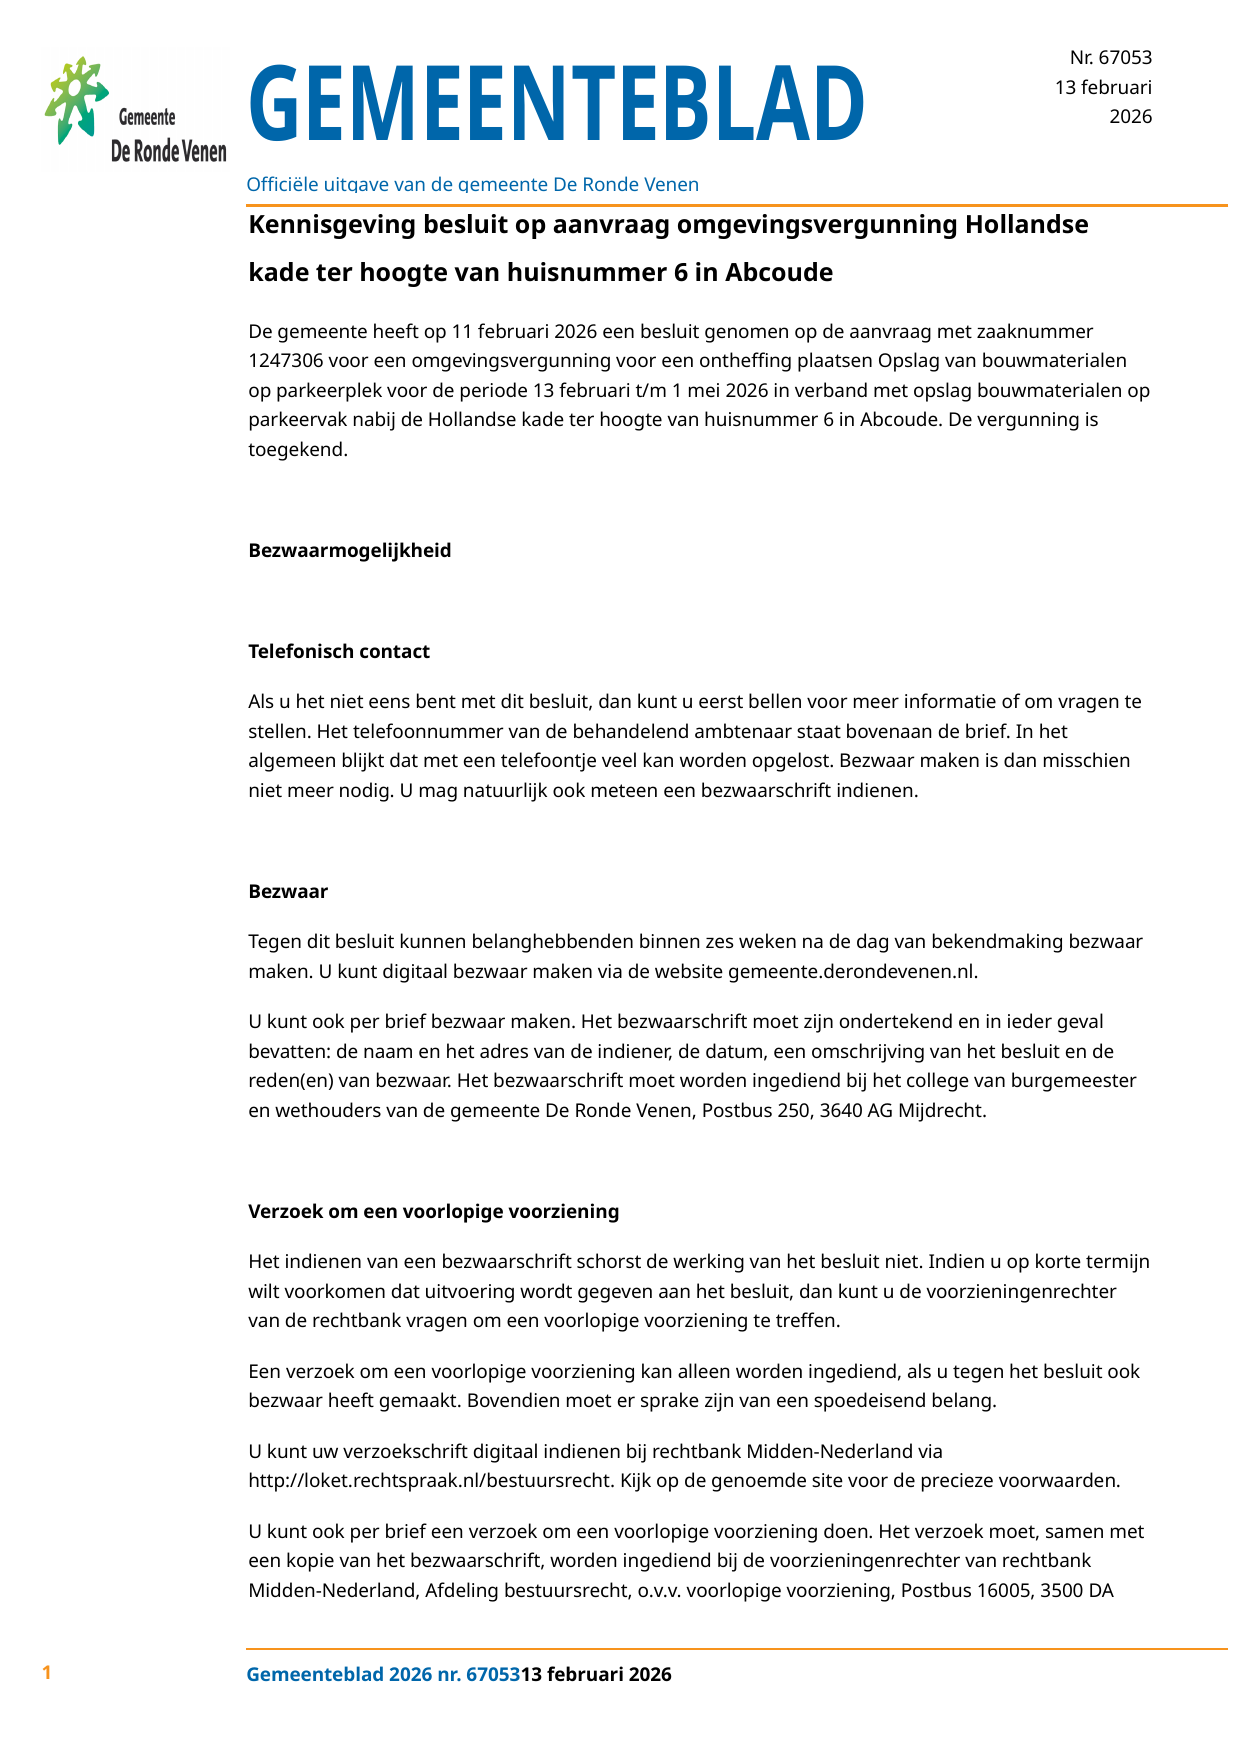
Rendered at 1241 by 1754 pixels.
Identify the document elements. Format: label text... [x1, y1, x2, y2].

text Verzoek om een voorlopige voorziening [248, 1198, 1152, 1224]
text De gemeente heeft op 11 februari 2026 een besluit genomen op de aanvraag met zaaknummer 1247306 voor een omgevingsvergunning voor een ontheffing plaatsen Opslag van bouwmaterialen op parkeerplek voor de periode 13 februari t/m 1 mei 2026 in verband met opslag bouwmaterialen op parkeervak nabij de Hollandse kade ter hoogte van huisnummer 6 in Abcoude. De vergunning is toegekend. [248, 318, 1152, 462]
text Tegen dit besluit kunnen belanghebbenden binnen zes weken na de dag van bekendmaking bezwaar maken. U kunt digitaal bezwaar maken via de website gemeente.derondevenen.nl. [248, 928, 1152, 984]
text Telefonisch contact [248, 638, 1152, 664]
text Een verzoek om een voorlopige voorziening kan alleen worden ingediend, als u tegen het besluit ook bezwaar heeft gemaakt. Bovendien moet er sprake zijn van een spoedeisend belang. [248, 1358, 1152, 1413]
text U kunt ook per brief een verzoek om een voorlopige voorziening doen. Het verzoek moet, samen met een kopie van het bezwaarschrift, worden ingediend bij de voorzieningenrechter van rechtbank Midden-Nederland, Afdeling bestuursrecht, o.v.v. voorlopige voorziening, Postbus 16005, 3500 DA [248, 1518, 1152, 1603]
text U kunt ook per brief bezwaar maken. Het bezwaarschrift moet zijn ondertekend en in ieder geval bevatten: de naam en het adres van de indiener, de datum, een omschrijving van het besluit en de reden(en) van bezwaar. Het bezwaarschrift moet worden ingediend bij het college van burgemeester en wethouders van de gemeente De Ronde Venen, Postbus 250, 3640 AG Mijdrecht. [248, 1008, 1152, 1123]
text Als u het niet eens bent met dit besluit, dan kunt u eerst bellen voor meer informatie of om vragen te stellen. Het telefoonnummer van de behandelend ambtenaar staat bovenaan de brief. In het algemeen blijkt dat met een telefoontje veel kan worden opgelost. Bezwaar maken is dan misschien niet meer nodig. U mag natuurlijk ook meteen een bezwaarschrift indienen. [248, 688, 1152, 803]
text Bezwaarmogelijkheid [248, 537, 1152, 563]
text Het indienen van een bezwaarschrift schorst de werking van het besluit niet. Indien u op korte termijn wilt voorkomen dat uitvoering wordt gegeven aan het besluit, dan kunt u de voorzieningenrechter van de rechtbank vragen om een voorlopige voorziening te treffen. [248, 1248, 1152, 1333]
text Kennisgeving besluit op aanvraag omgevingsvergunning Hollandse kade ter hoogte van huisnummer 6 in Abcoude [248, 207, 1152, 288]
text U kunt uw verzoekschrift digitaal indienen bij rechtbank Midden-Nederland via http://loket.rechtspraak.nl/bestuursrecht. Kijk op de genoemde site voor de precieze voorwaarden. [248, 1438, 1152, 1493]
picture [41, 47, 231, 172]
text Bezwaar [248, 878, 1152, 904]
